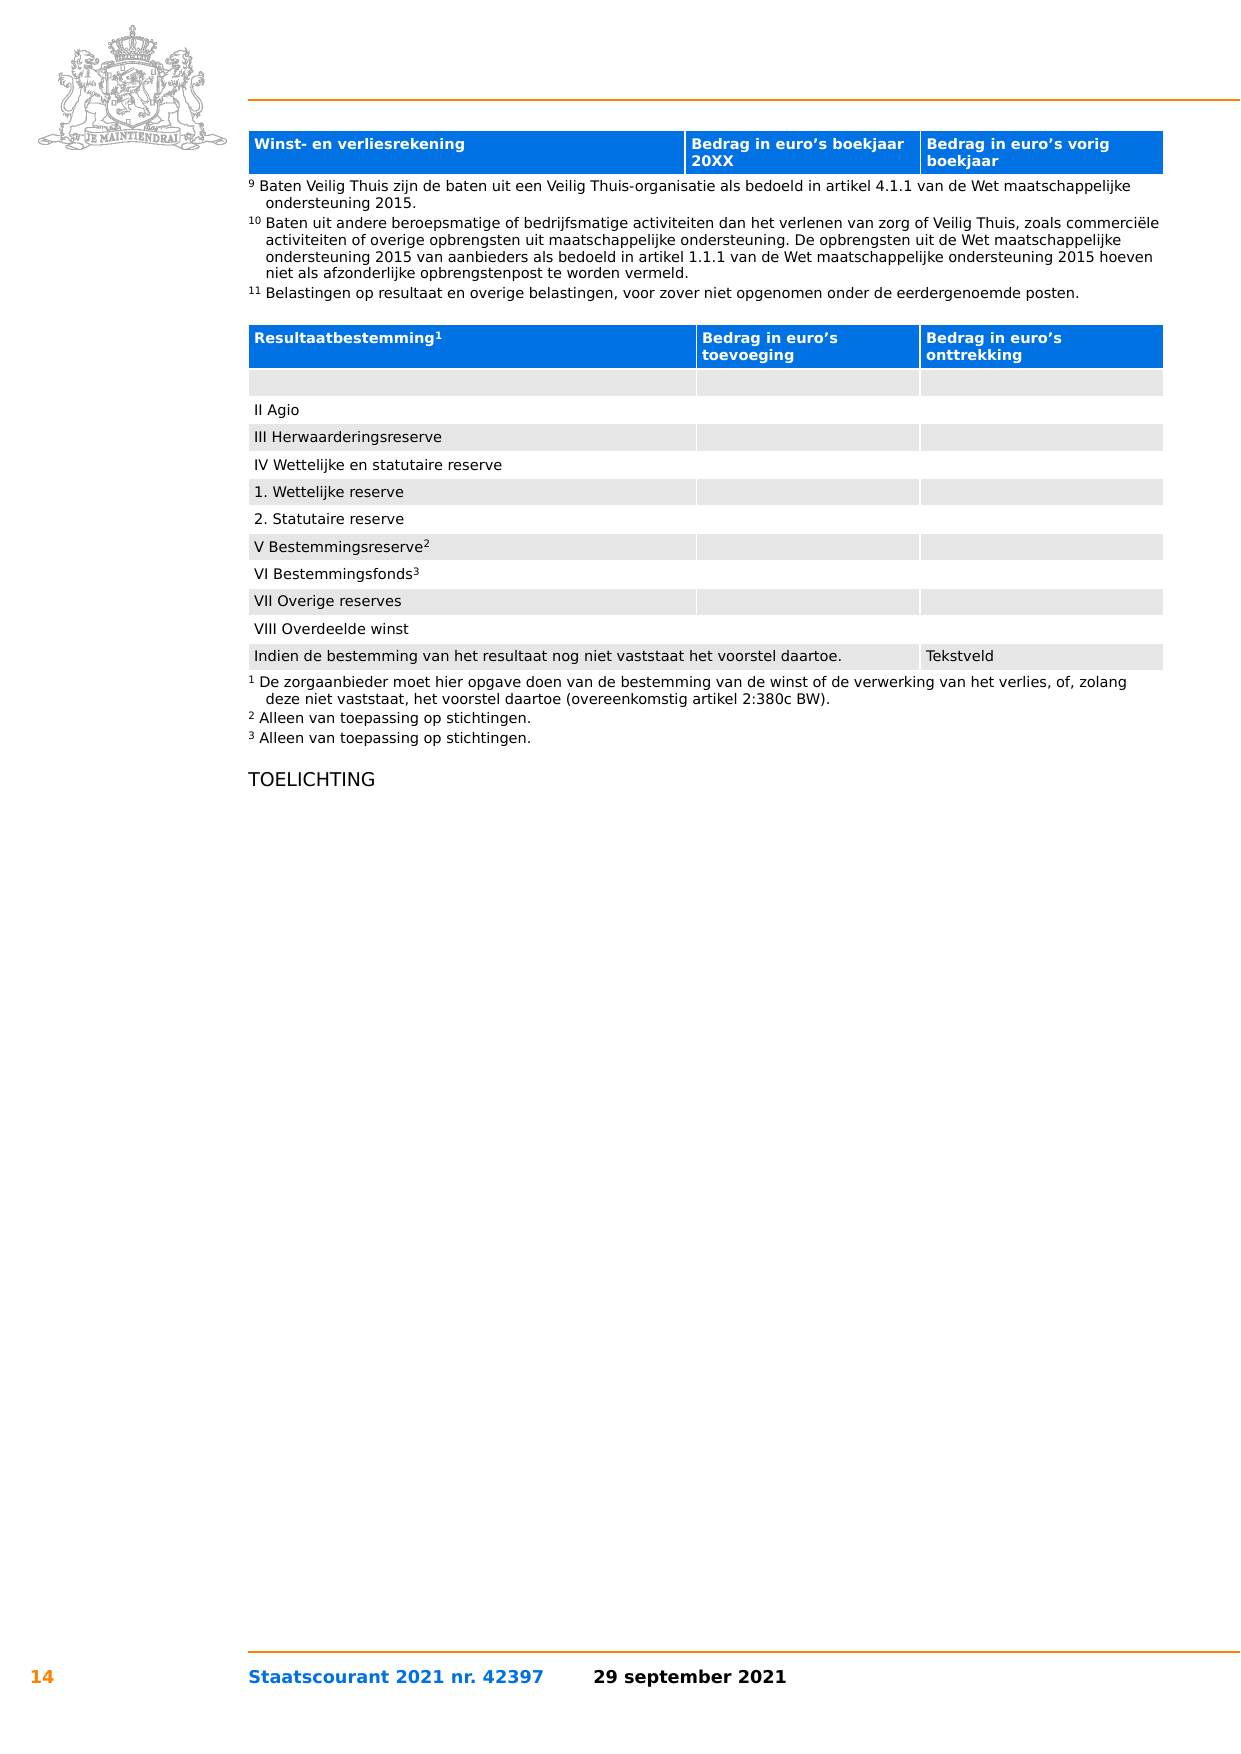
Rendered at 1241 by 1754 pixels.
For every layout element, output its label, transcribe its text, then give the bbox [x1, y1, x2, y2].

table_cell [921, 370, 1163, 396]
table_cell [921, 424, 1163, 451]
table_cell [697, 370, 919, 396]
table_cell [697, 479, 919, 505]
table_cell [921, 561, 1163, 588]
text TOELICHTING [248, 769, 1163, 791]
table_header Bedrag in euro’s vorig boekjaar [921, 131, 1163, 174]
table_cell 1. Wettelijke reserve [249, 479, 696, 505]
table_cell [697, 534, 919, 560]
table_cell [921, 616, 1163, 642]
table_cell 2. Statutaire reserve [249, 506, 696, 533]
table_cell Indien de bestemming van het resultaat nog niet vaststaat het voorstel daartoe. [249, 644, 919, 670]
table_cell [921, 589, 1163, 615]
table_cell VI Bestemmingsfonds3 [249, 561, 696, 588]
table_cell [921, 506, 1163, 533]
table_cell [697, 452, 919, 478]
table_header Winst- en verliesrekening [249, 131, 684, 174]
table_cell V Bestemmingsreserve2 [249, 534, 696, 560]
table_cell [921, 452, 1163, 478]
table_cell [921, 479, 1163, 505]
table_cell Tekstveld [921, 644, 1163, 670]
table_cell [249, 370, 696, 396]
table_header Resultaatbestemming1 [249, 325, 696, 368]
table_cell VIII Overdeelde winst [249, 616, 919, 642]
table_cell [697, 561, 919, 588]
table_cell VII Overige reserves [249, 589, 696, 615]
table_cell 9 Baten Veilig Thuis zijn de baten uit een Veilig Thuis-organisatie als bedoeld in artikel 4.1.1 van de Wet maatschappelijke ondersteuning 2015. 10 Baten uit andere beroepsmatige of bedrijfsmatige activiteiten dan het verlenen van zorg of Veilig Thuis, zoals commerciële activiteiten of overige opbrengsten uit maatschappelijke ondersteuning. De opbrengsten uit de Wet maatschappelijke ondersteuning 2015 van aanbieders als bedoeld in artikel 1.1.1 van de Wet maatschappelijke ondersteuning 2015 hoeven niet als afzonderlijke opbrengstenpost te worden vermeld. 11 Belastingen op resultaat en overige belastingen, voor zover niet opgenomen onder de eerdergenoemde posten. [248, 175, 1163, 302]
table_cell [921, 397, 1163, 423]
table_cell [697, 506, 919, 533]
table_cell [697, 424, 919, 451]
table_header Bedrag in euro’s onttrekking [921, 325, 1163, 368]
table_cell [697, 589, 919, 615]
table_cell [921, 534, 1163, 560]
table_cell III Herwaarderingsreserve [249, 424, 696, 451]
table_cell II Agio [249, 397, 696, 423]
picture [38, 25, 227, 150]
table_cell IV Wettelijke en statutaire reserve [249, 452, 696, 478]
table_header Bedrag in euro’s boekjaar 20XX [686, 131, 920, 174]
table_cell 1 De zorgaanbieder moet hier opgave doen van de bestemming van de winst of de verwerking van het verlies, of, zolang deze niet vaststaat, het voorstel daartoe (overeenkomstig artikel 2:380c BW). 2 Alleen van toepassing op stichtingen. 3 Alleen van toepassing op stichtingen. [248, 671, 1163, 747]
table_cell [697, 397, 919, 423]
table_header Bedrag in euro’s toevoeging [697, 325, 919, 368]
